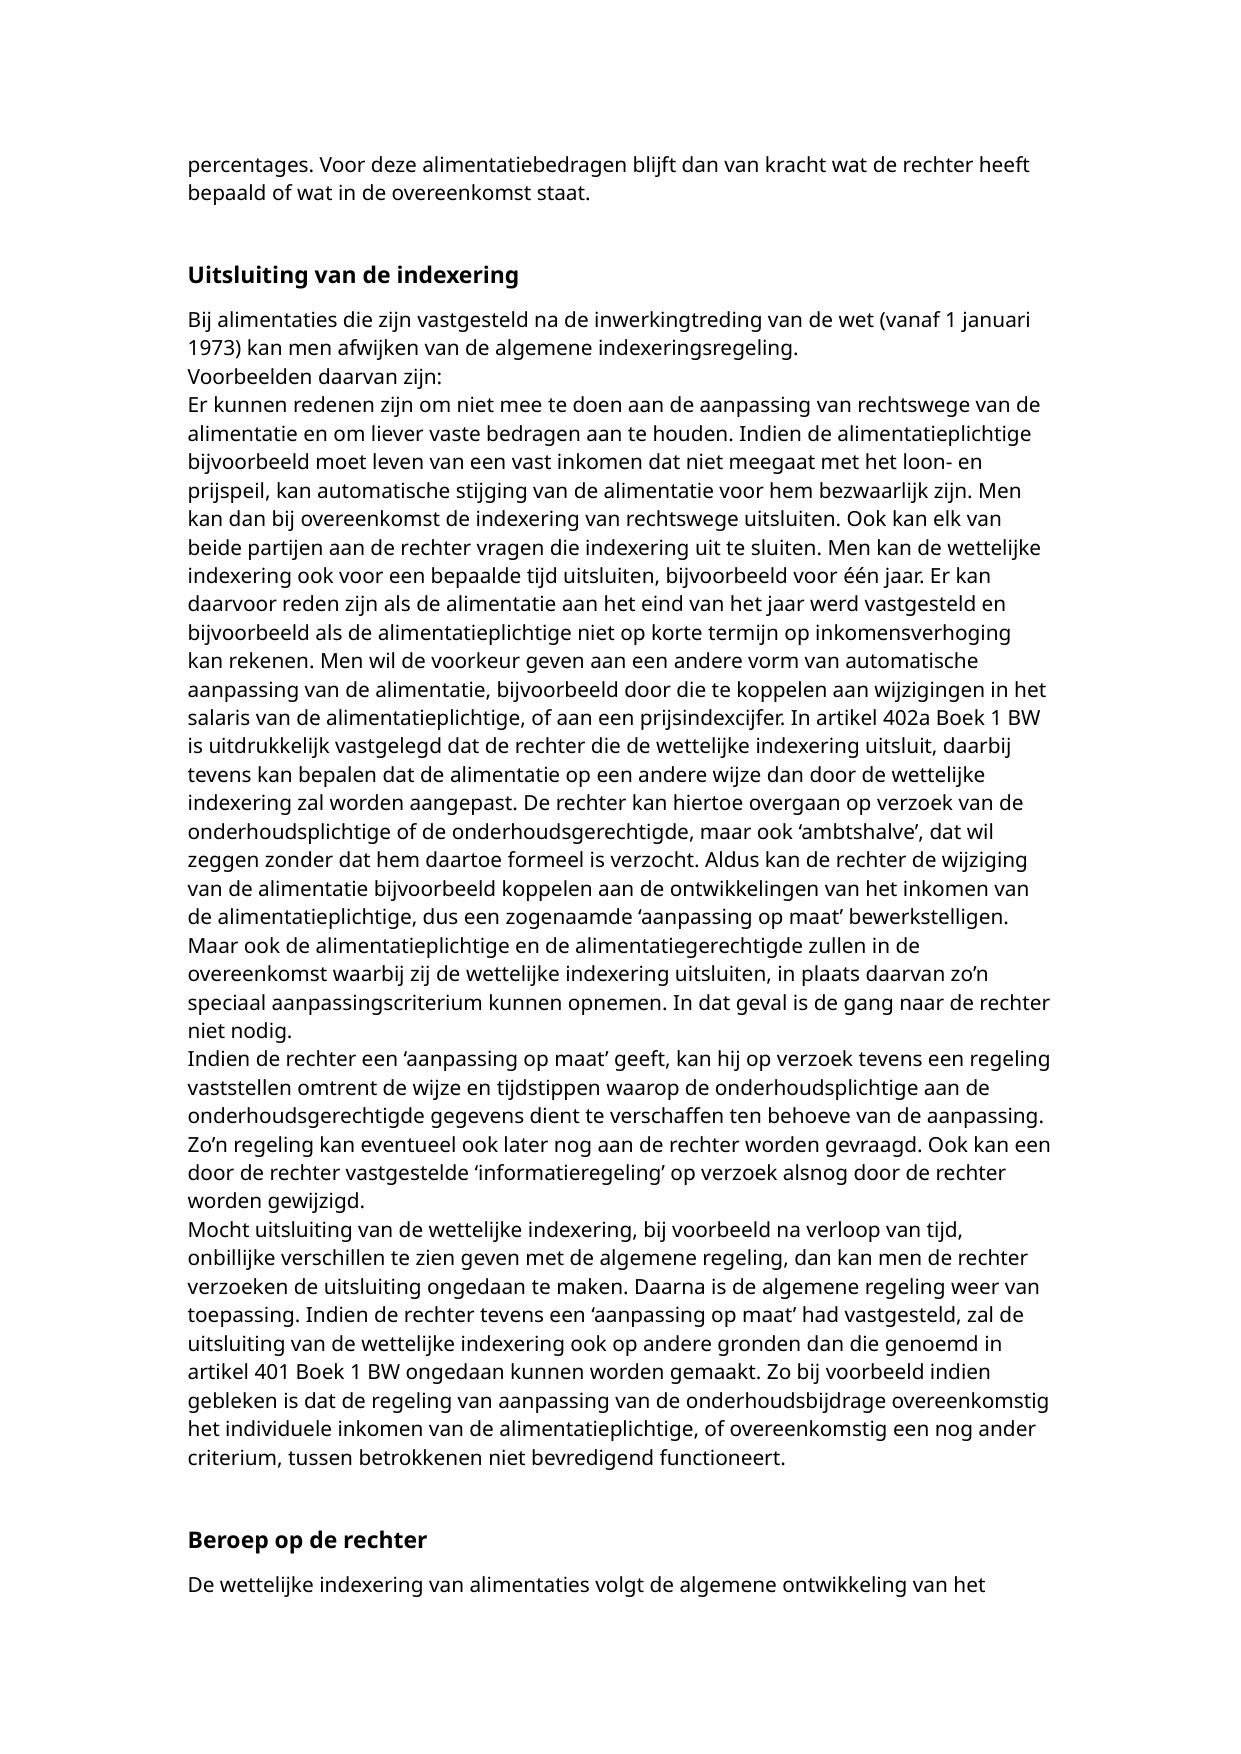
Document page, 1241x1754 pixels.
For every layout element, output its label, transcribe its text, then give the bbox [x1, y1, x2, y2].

text De wettelijke indexering van alimentaties volgt de algemene ontwikkeling van het [187, 1570, 1053, 1598]
subtitle Uitsluiting van de indexering [187, 259, 1053, 290]
text Voorbeelden daarvan zijn: [187, 362, 1053, 390]
text Bij alimentaties die zijn vastgesteld na de inwerkingtreding van de wet (vanaf 1 januari 1973) kan men afwijken van de algemene indexeringsregeling. [187, 305, 1053, 362]
text percentages. Voor deze alimentatiebedragen blijft dan van kracht wat de rechter heeft bepaald of wat in de overeenkomst staat. [187, 150, 1053, 207]
text Er kunnen redenen zijn om niet mee te doen aan de aanpassing van rechtswege van de alimentatie en om liever vaste bedragen aan te houden. Indien de alimentatieplichtige bijvoorbeeld moet leven van een vast inkomen dat niet meegaat met het loon- en prijspeil, kan automatische stijging van de alimentatie voor hem bezwaarlijk zijn. Men kan dan bij overeenkomst de indexering van rechtswege uitsluiten. Ook kan elk van beide partijen aan de rechter vragen die indexering uit te sluiten. Men kan de wettelijke indexering ook voor een bepaalde tijd uitsluiten, bijvoorbeeld voor één jaar. Er kan daarvoor reden zijn als de alimentatie aan het eind van het jaar werd vastgesteld en bijvoorbeeld als de alimentatieplichtige niet op korte termijn op inkomensverhoging kan rekenen. Men wil de voorkeur geven aan een andere vorm van automatische aanpassing van de alimentatie, bijvoorbeeld door die te koppelen aan wijzigingen in het salaris van de alimentatieplichtige, of aan een prijsindexcijfer. In artikel 402a Boek 1 BW is uitdrukkelijk vastgelegd dat de rechter die de wettelijke indexering uitsluit, daarbij tevens kan bepalen dat de alimentatie op een andere wijze dan door de wettelijke indexering zal worden aangepast. De rechter kan hiertoe overgaan op verzoek van de onderhoudsplichtige of de onderhoudsgerechtigde, maar ook ‘ambtshalve’, dat wil zeggen zonder dat hem daartoe formeel is verzocht. Aldus kan de rechter de wijziging van de alimentatie bijvoorbeeld koppelen aan de ontwikkelingen van het inkomen van de alimentatieplichtige, dus een zogenaamde ‘aanpassing op maat’ bewerkstelligen. Maar ook de alimentatieplichtige en de alimentatiegerechtigde zullen in de overeenkomst waarbij zij de wettelijke indexering uitsluiten, in plaats daarvan zo’n speciaal aanpassingscriterium kunnen opnemen. In dat geval is de gang naar de rechter niet nodig. [187, 390, 1053, 1044]
text Mocht uitsluiting van de wettelijke indexering, bij voorbeeld na verloop van tijd, onbillijke verschillen te zien geven met de algemene regeling, dan kan men de rechter verzoeken de uitsluiting ongedaan te maken. Daarna is de algemene regeling weer van toepassing. Indien de rechter tevens een ‘aanpassing op maat’ had vastgesteld, zal de uitsluiting van de wettelijke indexering ook op andere gronden dan die genoemd in artikel 401 Boek 1 BW ongedaan kunnen worden gemaakt. Zo bij voorbeeld indien gebleken is dat de regeling van aanpassing van de onderhoudsbijdrage overeenkomstig het individuele inkomen van de alimentatieplichtige, of overeenkomstig een nog ander criterium, tussen betrokkenen niet bevredigend functioneert. [187, 1215, 1053, 1471]
subtitle Beroep op de rechter [187, 1523, 1053, 1555]
text Indien de rechter een ‘aanpassing op maat’ geeft, kan hij op verzoek tevens een regeling vaststellen omtrent de wijze en tijdstippen waarop de onderhoudsplichtige aan de onderhoudsgerechtigde gegevens dient te verschaffen ten behoeve van de aanpassing. Zo’n regeling kan eventueel ook later nog aan de rechter worden gevraagd. Ook kan een door de rechter vastgestelde ‘informatieregeling’ op verzoek alsnog door de rechter worden gewijzigd. [187, 1044, 1053, 1215]
